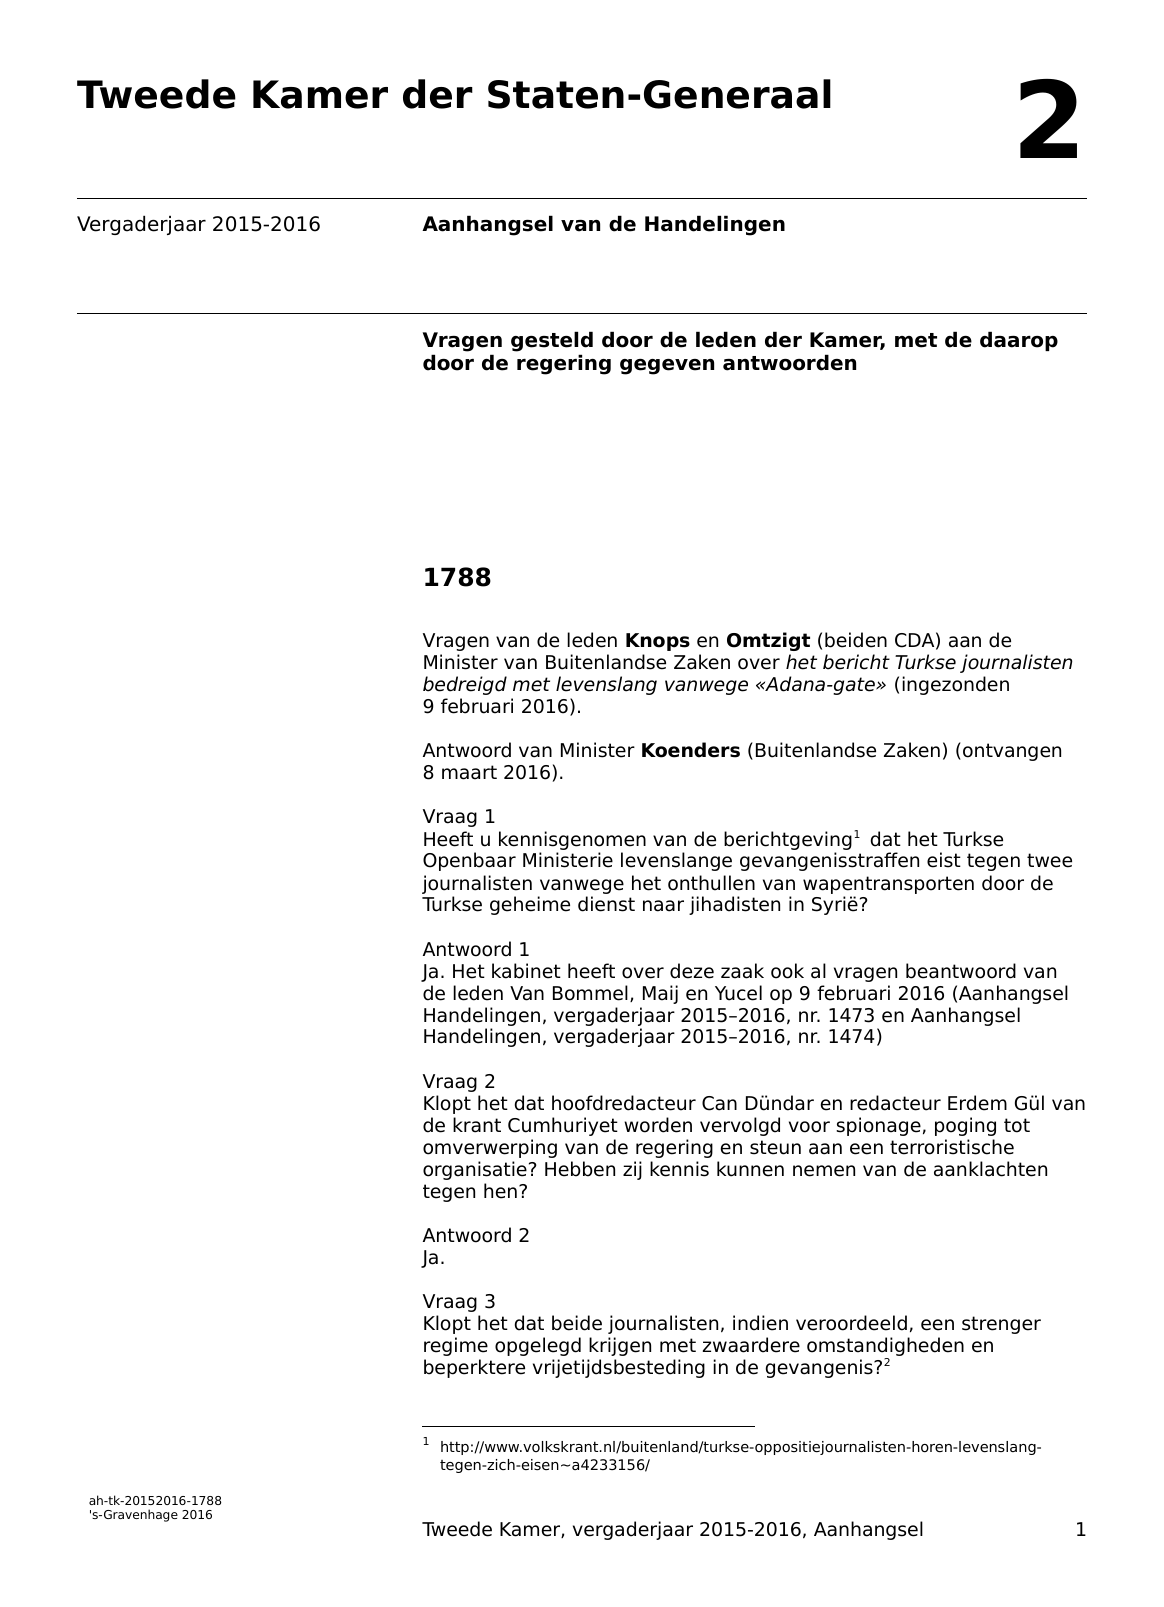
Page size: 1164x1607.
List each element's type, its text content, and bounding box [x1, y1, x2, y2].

text Vraag 3 [422, 1291, 1087, 1313]
table_header Tweede Kamer der Staten-Generaal [77, 59, 886, 198]
text http://www.volkskrant.nl/buitenland/turkse-oppositiejournalisten-horen-levenslang-tegen-zich-eisen~a4233156/ [422, 1435, 1087, 1474]
text ah-tk-20152016-1788 [88, 1494, 323, 1508]
text Vraag 2 [422, 1071, 1087, 1093]
table_cell [77, 314, 422, 375]
text Ja. [422, 1247, 1087, 1269]
text Klopt het dat beide journalisten, indien veroordeeld, een strenger regime opgelegd krijgen met zwaardere omstandigheden en beperktere vrijetijdsbesteding in de gevangenis? [422, 1313, 1087, 1379]
table_cell Aanhangsel van de Handelingen [422, 199, 1087, 313]
text Antwoord van Minister Koenders (Buitenlandse Zaken) (ontvangen 8 maart 2016). [422, 740, 1087, 784]
table_cell Vragen gesteld door de leden der Kamer, met de daarop door de regering gegeven antwoorden [422, 314, 1087, 375]
text Heeft u kennisgenomen van de berichtgeving dat het Turkse Openbaar Ministerie levenslange gevangenisstraffen eist tegen twee journalisten vanwege het onthullen van wapentransporten door de Turkse geheime dienst naar jihadisten in Syrië? [422, 828, 1087, 916]
table_cell Vergaderjaar 2015-2016 [77, 199, 422, 313]
text 's-Gravenhage 2016 [88, 1508, 323, 1522]
table_header 2 [886, 59, 1087, 198]
text Antwoord 1 [422, 938, 1087, 961]
text Vragen van de leden Knops en Omtzigt (beiden CDA) aan de Minister van Buitenlandse Zaken over het bericht Turkse journalisten bedreigd met levenslang vanwege «Adana-gate» (ingezonden 9 februari 2016). [422, 630, 1087, 718]
text Klopt het dat hoofdredacteur Can Dündar en redacteur Erdem Gül van de krant Cumhuriyet worden vervolgd voor spionage, poging tot omverwerping van de regering en steun aan een terroristische organisatie? Hebben zij kennis kunnen nemen van de aanklachten tegen hen? [422, 1093, 1087, 1202]
text Ja. Het kabinet heeft over deze zaak ook al vragen beantwoord van de leden Van Bommel, Maij en Yucel op 9 februari 2016 (Aanhangsel Handelingen, vergaderjaar 2015–2016, nr. 1473 en Aanhangsel Handelingen, vergaderjaar 2015–2016, nr. 1474) [422, 961, 1087, 1048]
text Vraag 1 [422, 806, 1087, 828]
text 1788 [422, 563, 1087, 592]
text Antwoord 2 [422, 1225, 1087, 1247]
